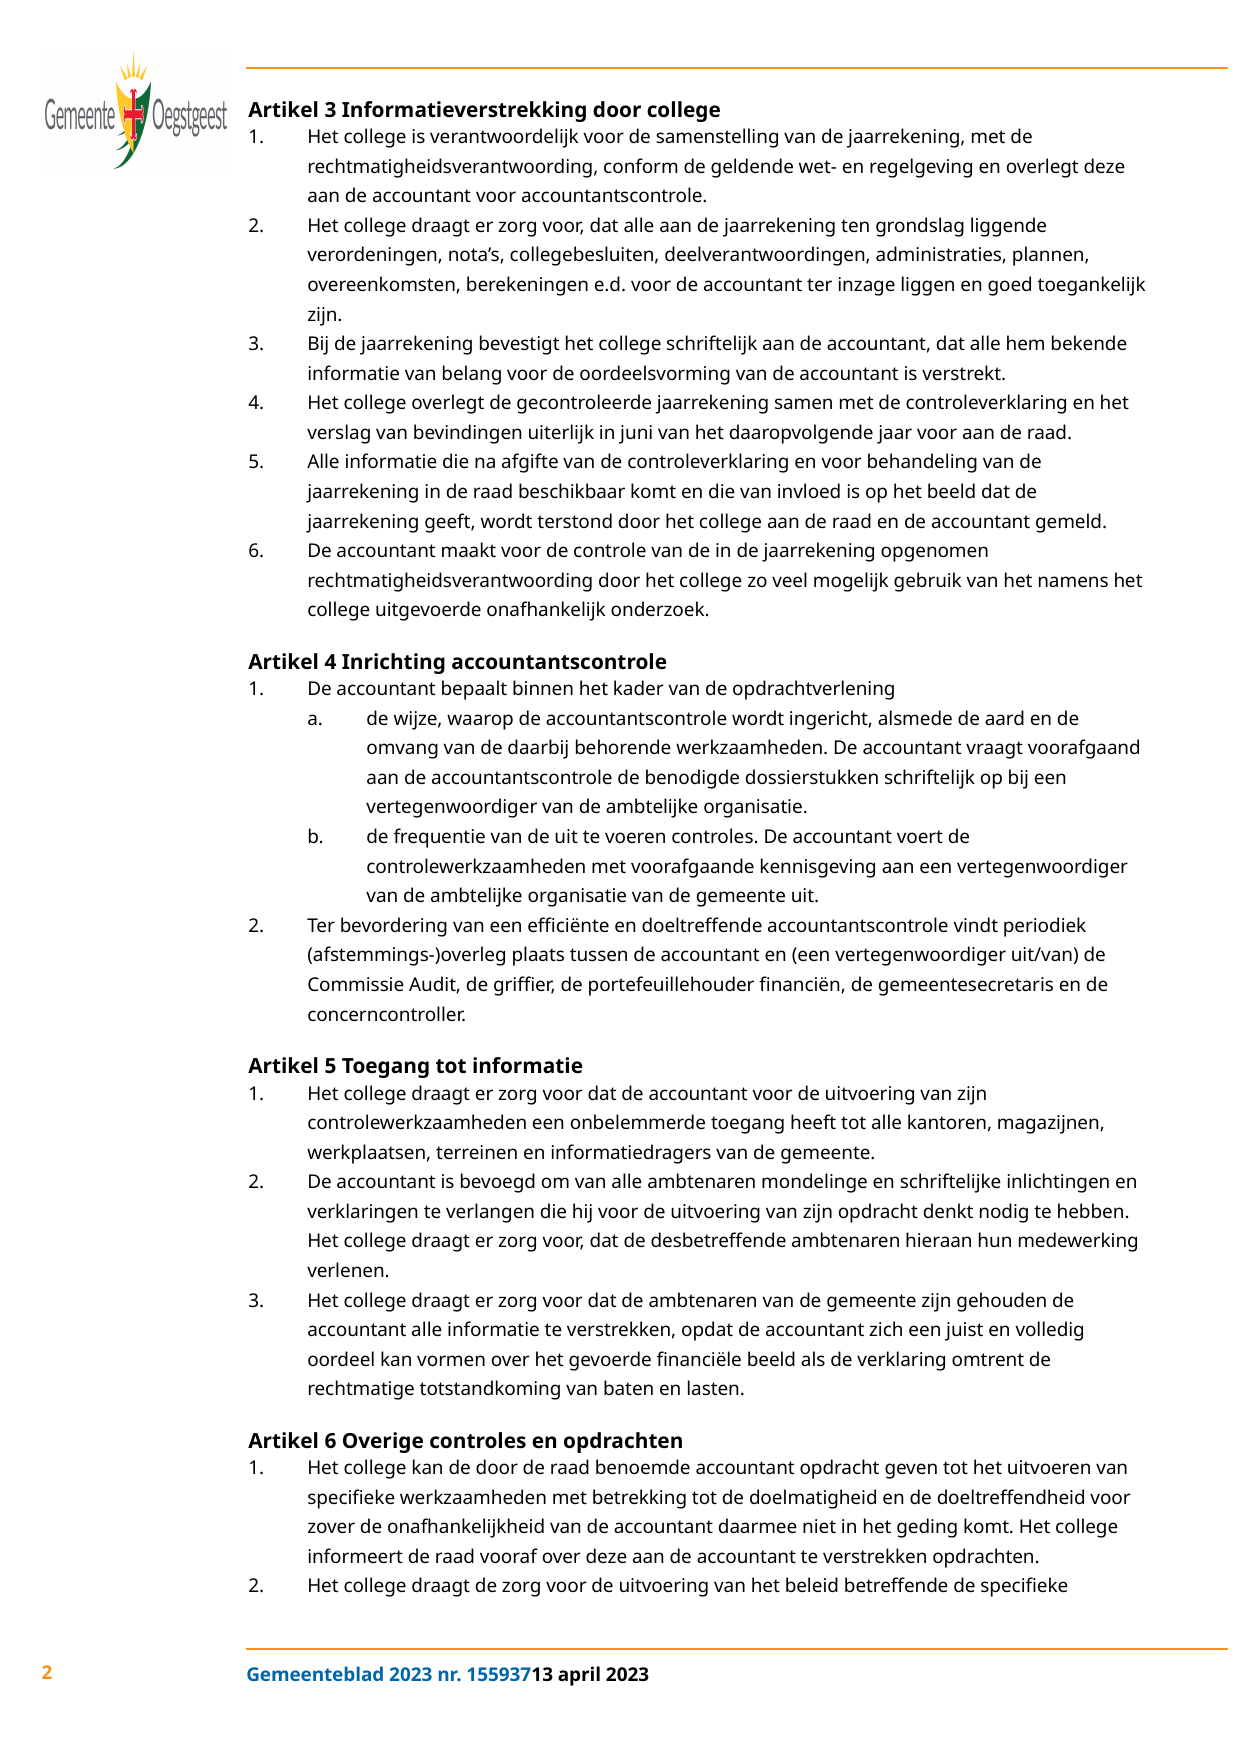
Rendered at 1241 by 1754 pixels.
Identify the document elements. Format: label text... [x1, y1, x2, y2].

list Het college draagt de zorg voor de uitvoering van het beleid betreffende de specifieke [248, 1573, 1152, 1598]
text Artikel 5 Toegang tot informatie [248, 1051, 1152, 1080]
list de frequentie van de uit te voeren controles. De accountant voert de controlewerkzaamheden met voorafgaande kennisgeving aan een vertegenwoordiger van de ambtelijke organisatie van de gemeente uit. [307, 823, 1152, 908]
list De accountant bepaalt binnen het kader van de opdrachtverlening [248, 675, 1152, 701]
list Bij de jaarrekening bevestigt het college schriftelijk aan de accountant, dat alle hem bekende informatie van belang voor de oordeelsvorming van de accountant is verstrekt. [248, 330, 1152, 386]
text Artikel 6 Overige controles en opdrachten [248, 1426, 1152, 1454]
list de wijze, waarop de accountantscontrole wordt ingericht, alsmede de aard en de omvang van de daarbij behorende werkzaamheden. De accountant vraagt voorafgaand aan de accountantscontrole de benodigde dossierstukken schriftelijk op bij een vertegenwoordiger van de ambtelijke organisatie. [307, 705, 1152, 819]
text Artikel 3 Informatieverstrekking door college [248, 95, 1152, 123]
list Ter bevordering van een efficiënte en doeltreffende accountantscontrole vindt periodiek (afstemmings-)overleg plaats tussen de accountant en (een vertegenwoordiger uit/van) de Commissie Audit, de griffier, de portefeuillehouder financiën, de gemeentesecretaris en de concerncontroller. [248, 912, 1152, 1027]
list Het college kan de door de raad benoemde accountant opdracht geven tot het uitvoeren van specifieke werkzaamheden met betrekking tot de doelmatigheid en de doeltreffendheid voor zover de onafhankelijkheid van de accountant daarmee niet in het geding komt. Het college informeert de raad vooraf over deze aan de accountant te verstrekken opdrachten. [248, 1454, 1152, 1569]
list De accountant is bevoegd om van alle ambtenaren mondelinge en schriftelijke inlichtingen en verklaringen te verlangen die hij voor de uitvoering van zijn opdracht denkt nodig te hebben. Het college draagt er zorg voor, dat de desbetreffende ambtenaren hieraan hun medewerking verlenen. [248, 1168, 1152, 1283]
list Het college is verantwoordelijk voor de samenstelling van de jaarrekening, met de rechtmatigheidsverantwoording, conform de geldende wet- en regelgeving en overlegt deze aan de accountant voor accountantscontrole. [248, 123, 1152, 208]
list Het college draagt er zorg voor, dat alle aan de jaarrekening ten grondslag liggende verordeningen, nota’s, collegebesluiten, deelverantwoordingen, administraties, plannen, overeenkomsten, berekeningen e.d. voor de accountant ter inzage liggen en goed toegankelijk zijn. [248, 212, 1152, 326]
list Het college draagt er zorg voor dat de ambtenaren van de gemeente zijn gehouden de accountant alle informatie te verstrekken, opdat de accountant zich een juist en volledig oordeel kan vormen over het gevoerde financiële beeld als de verklaring omtrent de rechtmatige totstandkoming van baten en lasten. [248, 1287, 1152, 1401]
text Artikel 4 Inrichting accountantscontrole [248, 647, 1152, 675]
list Het college overlegt de gecontroleerde jaarrekening samen met de controleverklaring en het verslag van bevindingen uiterlijk in juni van het daaropvolgende jaar voor aan de raad. [248, 389, 1152, 445]
list De accountant maakt voor de controle van de in de jaarrekening opgenomen rechtmatigheidsverantwoording door het college zo veel mogelijk gebruik van het namens het college uitgevoerde onafhankelijk onderzoek. [248, 537, 1152, 622]
list Alle informatie die na afgifte van de controleverklaring en voor behandeling van de jaarrekening in de raad beschikbaar komt en die van invloed is op het beeld dat de jaarrekening geeft, wordt terstond door het college aan de raad en de accountant gemeld. [248, 449, 1152, 533]
picture [41, 47, 231, 172]
list Het college draagt er zorg voor dat de accountant voor de uitvoering van zijn controlewerkzaamheden een onbelemmerde toegang heeft tot alle kantoren, magazijnen, werkplaatsen, terreinen en informatiedragers van de gemeente. [248, 1080, 1152, 1164]
